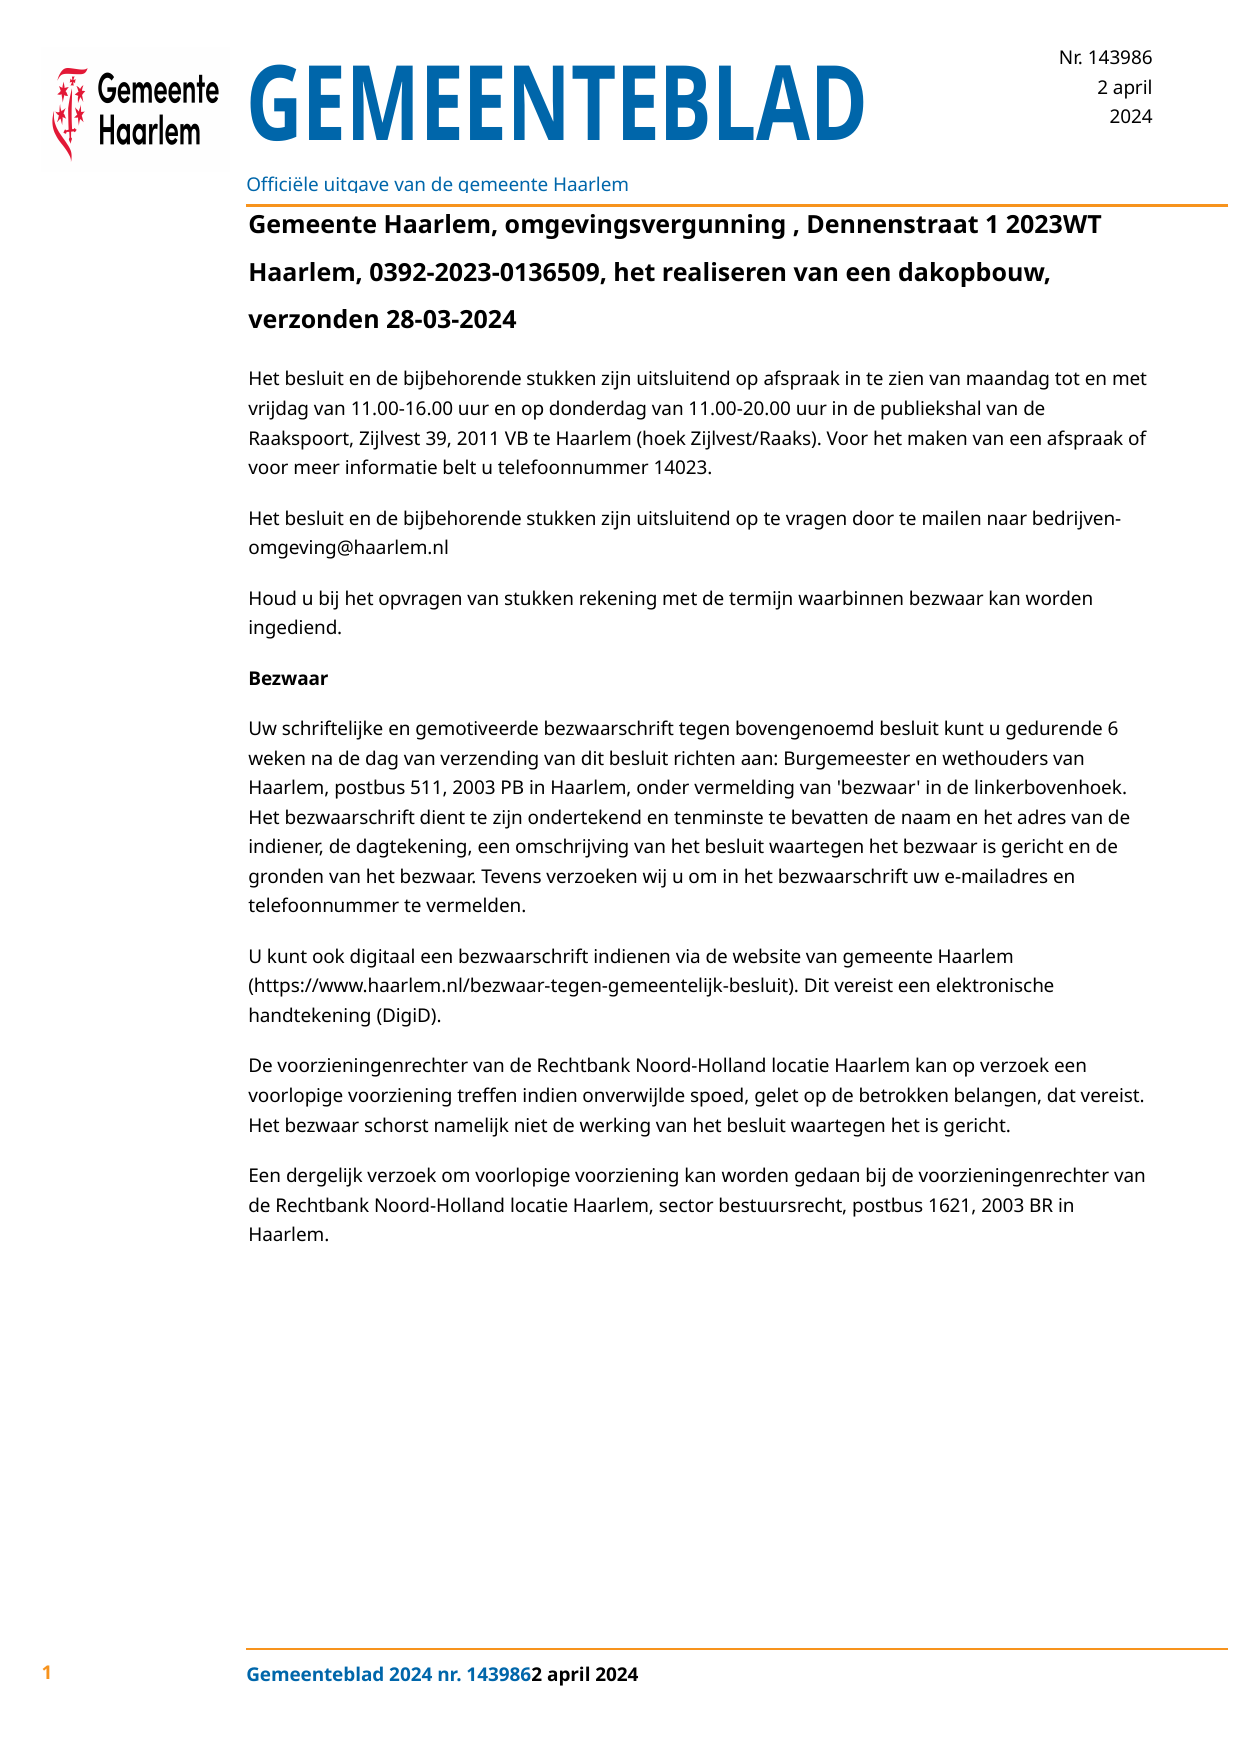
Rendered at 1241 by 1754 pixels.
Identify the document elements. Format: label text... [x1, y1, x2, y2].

text Het besluit en de bijbehorende stukken zijn uitsluitend op afspraak in te zien van maandag tot en met vrijdag van 11.00-16.00 uur en op donderdag van 11.00-20.00 uur in de publiekshal van de Raakspoort, Zijlvest 39, 2011 VB te Haarlem (hoek Zijlvest/Raaks). Voor het maken van een afspraak of voor meer informatie belt u telefoonnummer 14023. [248, 366, 1152, 480]
text Bezwaar [248, 665, 1152, 690]
text Een dergelijk verzoek om voorlopige voorziening kan worden gedaan bij de voorzieningenrechter van de Rechtbank Noord-Holland locatie Haarlem, sector bestuursrecht, postbus 1621, 2003 BR in Haarlem. [248, 1162, 1152, 1247]
text Uw schriftelijke en gemotiveerde bezwaarschrift tegen bovengenoemd besluit kunt u gedurende 6 weken na de dag van verzending van dit besluit richten aan: Burgemeester en wethouders van Haarlem, postbus 511, 2003 PB in Haarlem, onder vermelding van 'bezwaar' in de linkerbovenhoek. Het bezwaarschrift dient te zijn ondertekend en tenminste te bevatten de naam en het adres van de indiener, de dagtekening, een omschrijving van het besluit waartegen het bezwaar is gericht en de gronden van het bezwaar. Tevens verzoeken wij u om in het bezwaarschrift uw e-mailadres en telefoonnummer te vermelden. [248, 715, 1152, 918]
picture [41, 47, 231, 172]
text Het besluit en de bijbehorende stukken zijn uitsluitend op te vragen door te mailen naar bedrijven-omgeving@haarlem.nl [248, 505, 1152, 560]
text U kunt ook digitaal een bezwaarschrift indienen via de website van gemeente Haarlem (https://www.haarlem.nl/bezwaar-tegen-gemeentelijk-besluit). Dit vereist een elektronische handtekening (DigiD). [248, 943, 1152, 1028]
text De voorzieningenrechter van de Rechtbank Noord-Holland locatie Haarlem kan op verzoek een voorlopige voorziening treffen indien onverwijlde spoed, gelet op de betrokken belangen, dat vereist. Het bezwaar schorst namelijk niet de werking van het besluit waartegen het is gericht. [248, 1053, 1152, 1137]
text Houd u bij het opvragen van stukken rekening met de termijn waarbinnen bezwaar kan worden ingediend. [248, 585, 1152, 640]
text Gemeente Haarlem, omgevingsvergunning , Dennenstraat 1 2023WT Haarlem, 0392-2023-0136509, het realiseren van een dakopbouw, verzonden 28-03-2024 [248, 207, 1152, 336]
